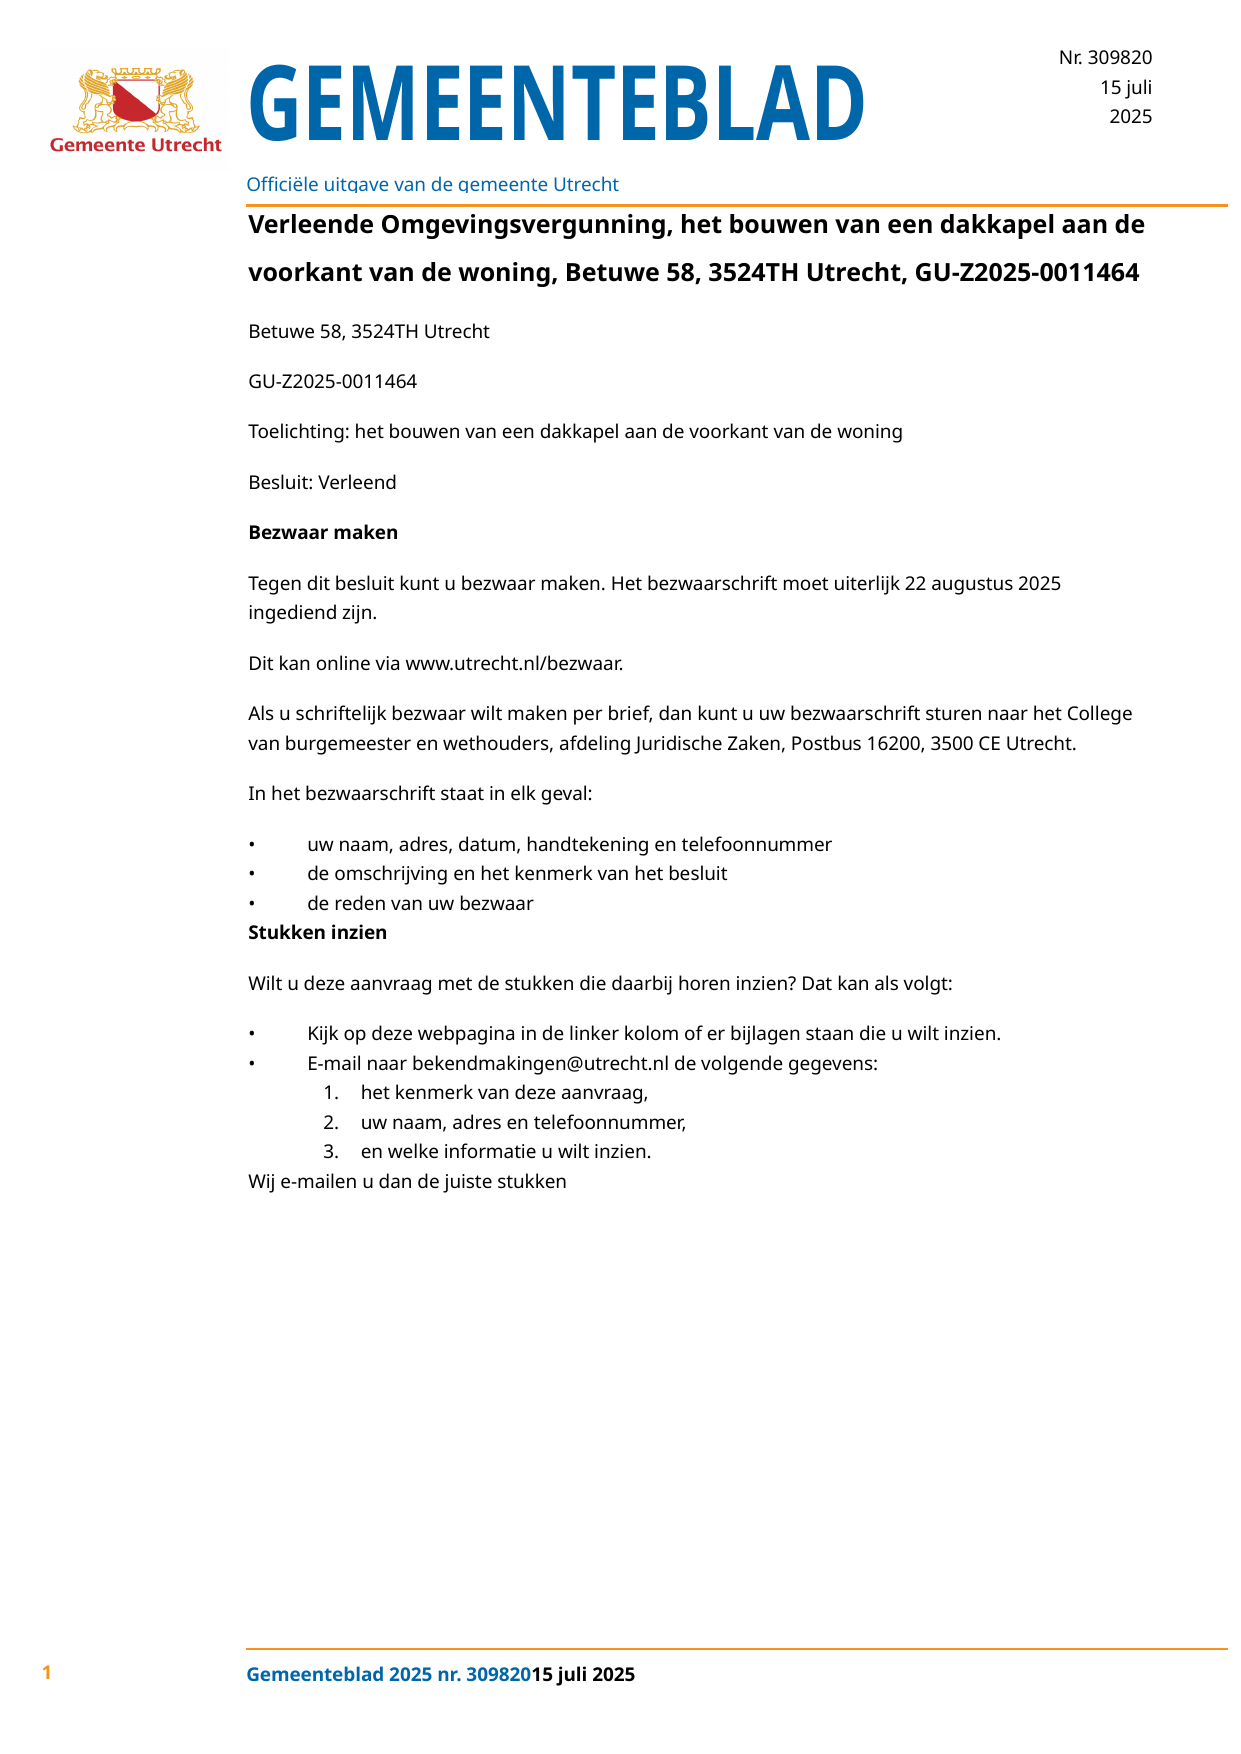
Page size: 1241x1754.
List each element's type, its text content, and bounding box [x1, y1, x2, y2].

text Wij e-mailen u dan de juiste stukken [248, 1168, 1152, 1194]
text Besluit: Verleend [248, 469, 1152, 495]
list het kenmerk van deze aanvraag, [323, 1079, 1152, 1105]
text Verleende Omgevingsvergunning, het bouwen van een dakkapel aan de voorkant van de woning, Betuwe 58, 3524TH Utrecht, GU-Z2025-0011464 [248, 207, 1152, 288]
text Wilt u deze aanvraag met de stukken die daarbij horen inzien? Dat kan als volgt: [248, 970, 1152, 996]
text Stukken inzien [248, 919, 1152, 945]
text Dit kan online via www.utrecht.nl/bezwaar. [248, 650, 1152, 676]
text Tegen dit besluit kunt u bezwaar maken. Het bezwaarschrift moet uiterlijk 22 augustus 2025 ingediend zijn. [248, 570, 1152, 625]
list de omschrijving en het kenmerk van het besluit [248, 860, 1152, 886]
text Toelichting: het bouwen van een dakkapel aan de voorkant van de woning [248, 419, 1152, 444]
list E-mail naar bekendmakingen@utrecht.nl de volgende gegevens: [248, 1050, 1152, 1076]
text GU-Z2025-0011464 [248, 368, 1152, 394]
picture [41, 47, 231, 172]
list en welke informatie u wilt inzien. [323, 1139, 1152, 1164]
list de reden van uw bezwaar [248, 890, 1152, 916]
text In het bezwaarschrift staat in elk geval: [248, 780, 1152, 806]
text Als u schriftelijk bezwaar wilt maken per brief, dan kunt u uw bezwaarschrift sturen naar het College van burgemeester en wethouders, afdeling Juridische Zaken, Postbus 16200, 3500 CE Utrecht. [248, 700, 1152, 756]
text Bezwaar maken [248, 519, 1152, 545]
list Kijk op deze webpagina in de linker kolom of er bijlagen staan die u wilt inzien. [248, 1020, 1152, 1046]
list uw naam, adres en telefoonnummer, [323, 1109, 1152, 1135]
text Betuwe 58, 3524TH Utrecht [248, 318, 1152, 344]
list uw naam, adres, datum, handtekening en telefoonnummer [248, 831, 1152, 857]
